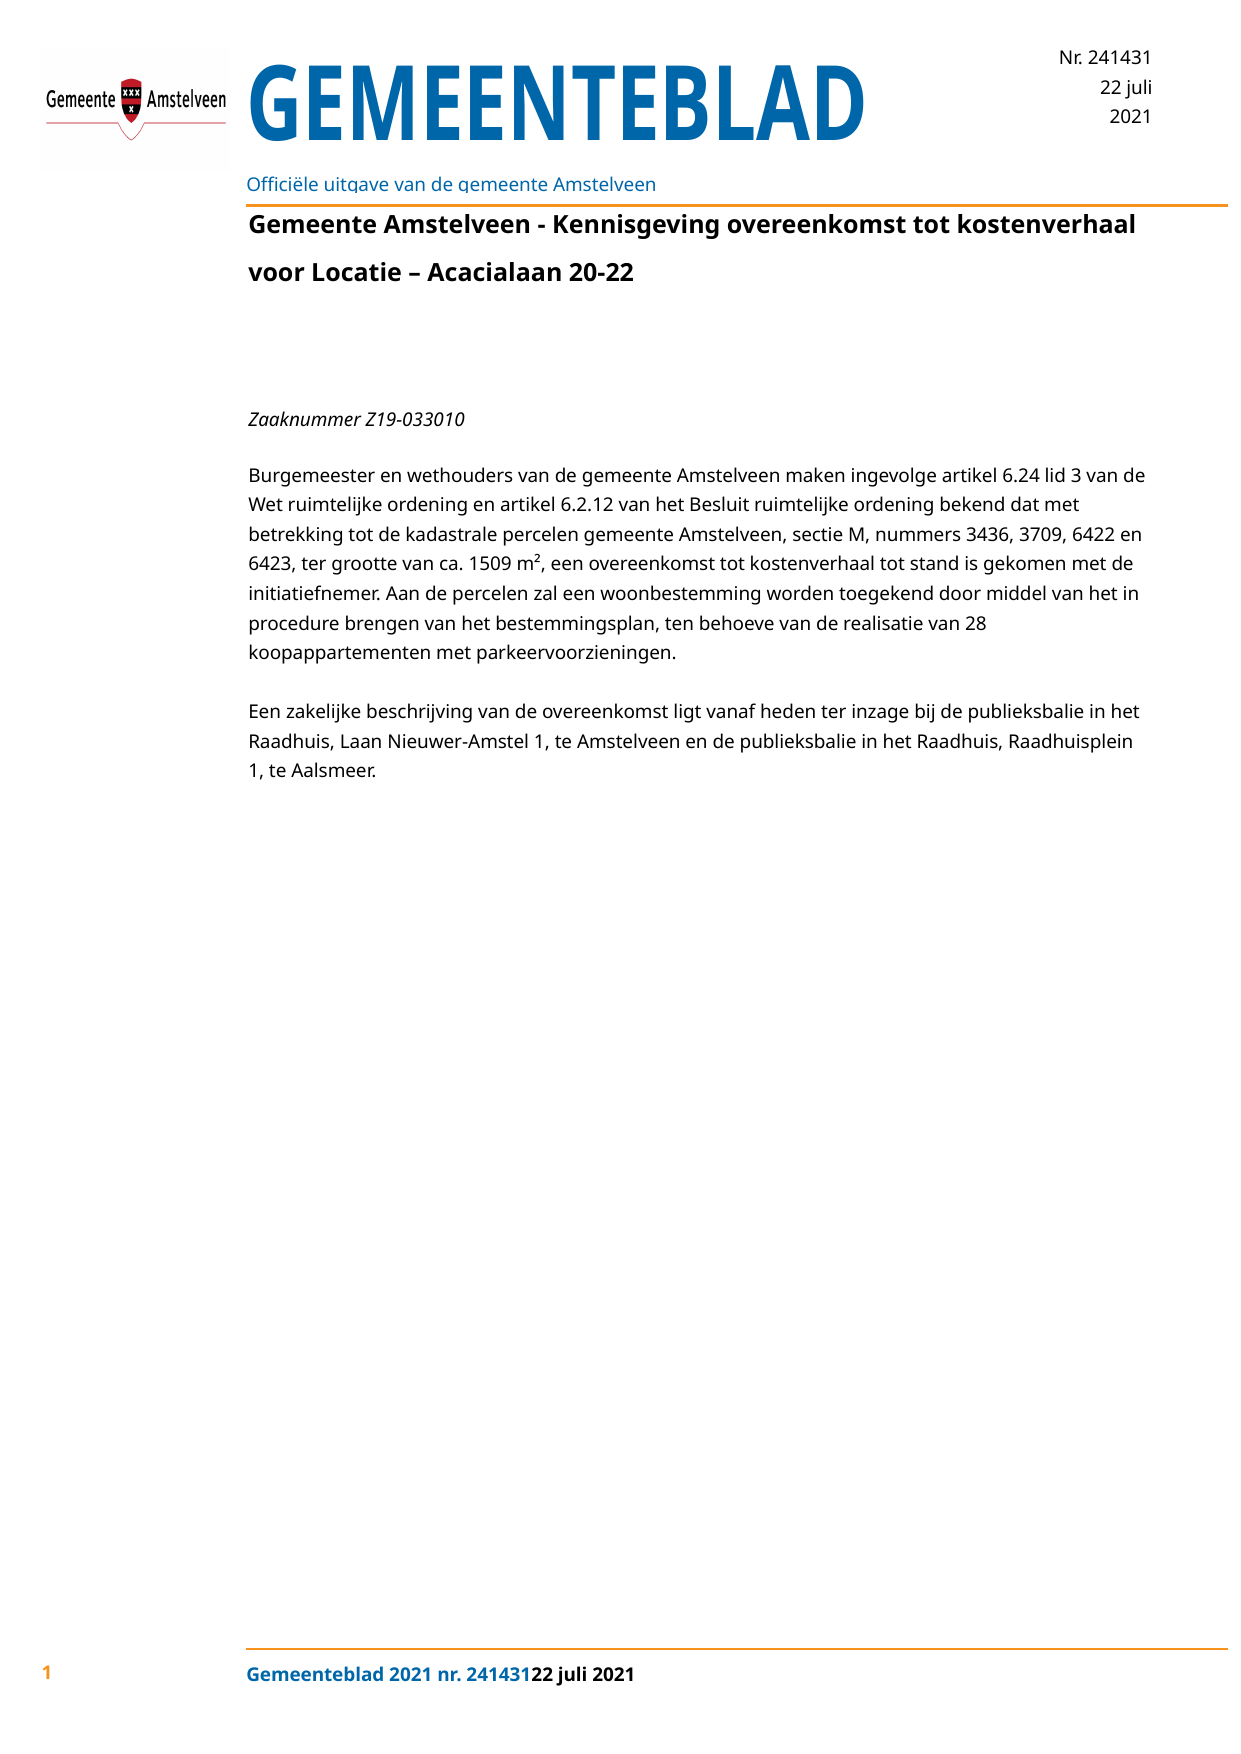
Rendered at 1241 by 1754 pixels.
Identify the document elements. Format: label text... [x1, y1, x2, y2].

picture [41, 47, 231, 172]
text Zaaknummer Z19-033010 [248, 406, 1152, 432]
text Gemeente Amstelveen - Kennisgeving overeenkomst tot kostenverhaal voor Locatie – Acacialaan 20-22 [248, 207, 1152, 288]
text Burgemeester en wethouders van de gemeente Amstelveen maken ingevolge artikel 6.24 lid 3 van de Wet ruimtelijke ordening en artikel 6.2.12 van het Besluit ruimtelijke ordening bekend dat met betrekking tot de kadastrale percelen gemeente Amstelveen, sectie M, nummers 3436, 3709, 6422 en 6423, ter grootte van ca. 1509 m², een overeenkomst tot kostenverhaal tot stand is gekomen met de initiatiefnemer. Aan de percelen zal een woonbestemming worden toegekend door middel van het in procedure brengen van het bestemmingsplan, ten behoeve van de realisatie van 28 koopappartementen met parkeervoorzieningen. [248, 462, 1152, 665]
text Een zakelijke beschrijving van de overeenkomst ligt vanaf heden ter inzage bij de publieksbalie in het Raadhuis, Laan Nieuwer-Amstel 1, te Amstelveen en de publieksbalie in het Raadhuis, Raadhuisplein 1, te Aalsmeer. [248, 698, 1152, 783]
